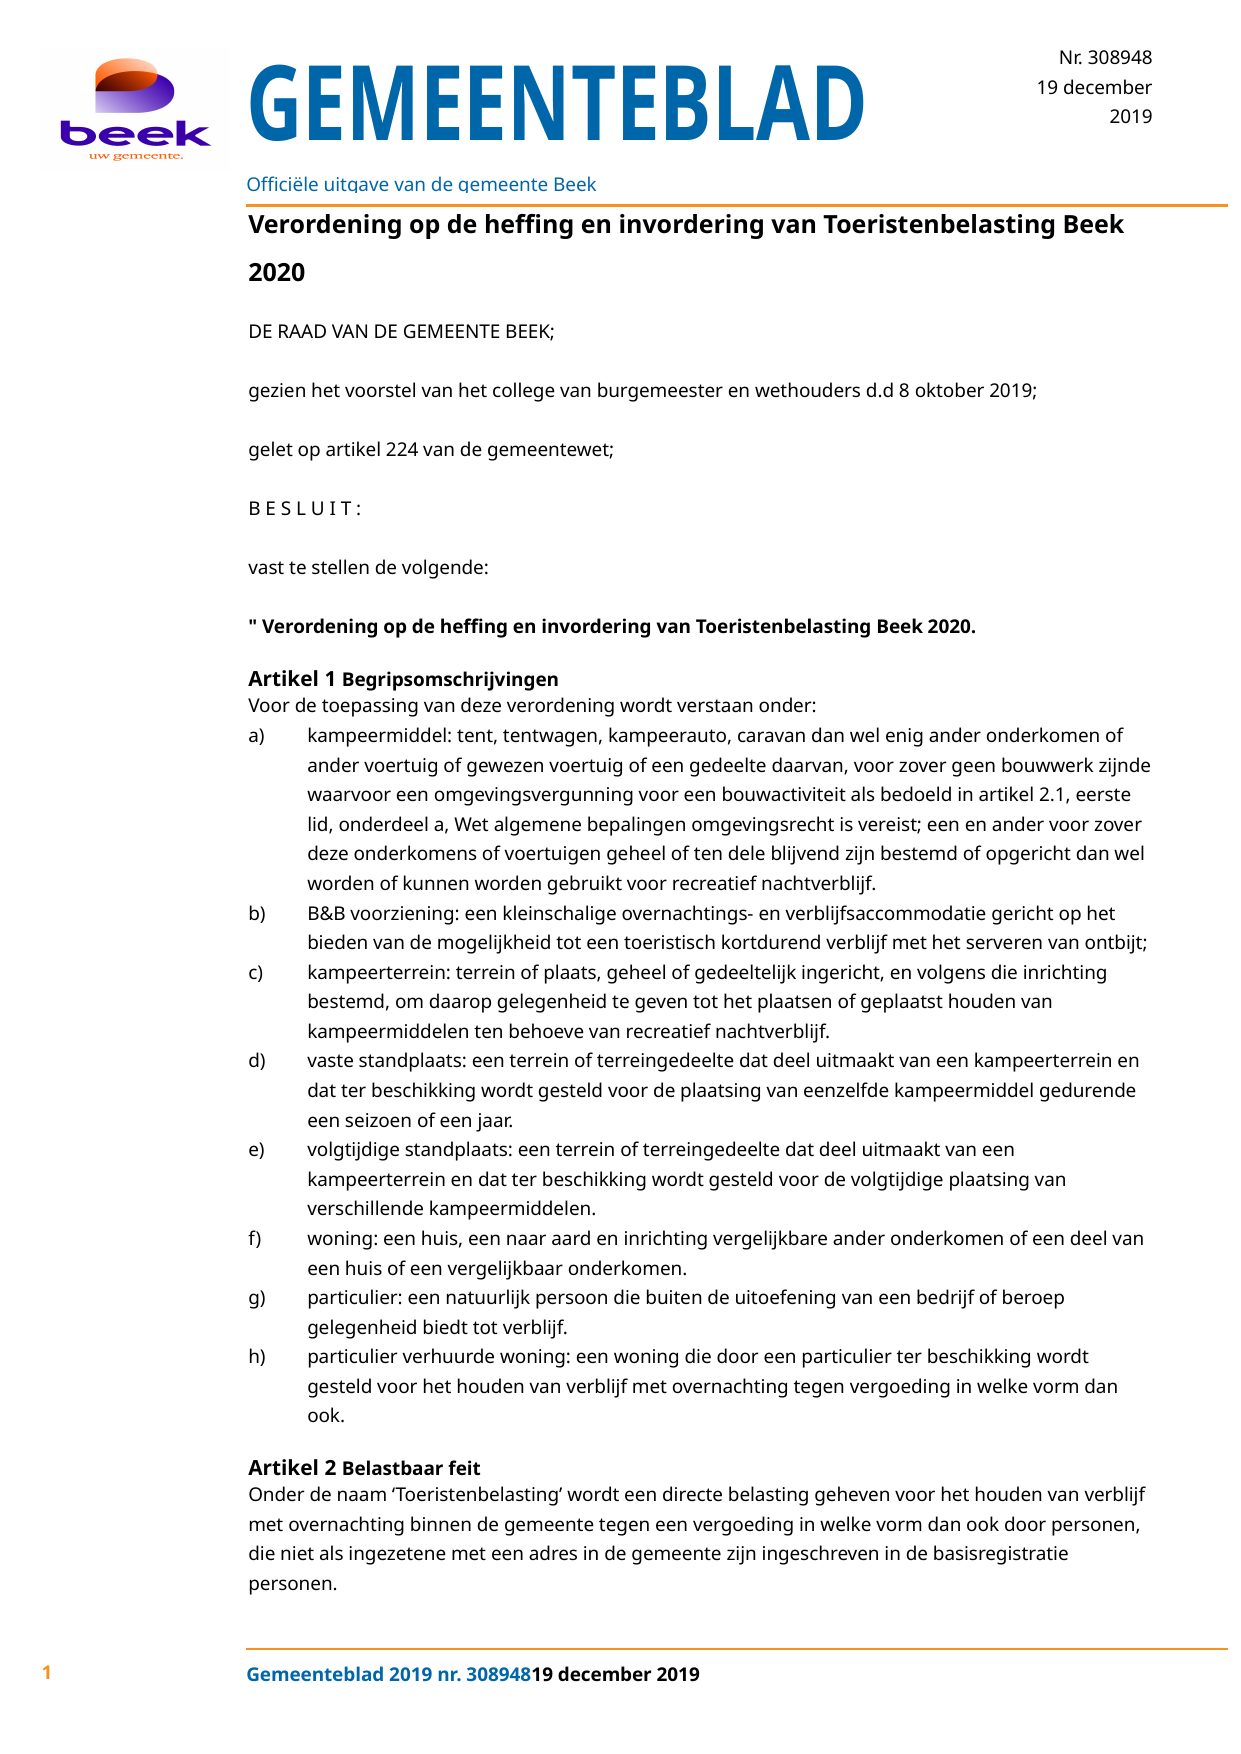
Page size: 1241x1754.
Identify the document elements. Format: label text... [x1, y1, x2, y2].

text " Verordening op de heffing en invordering van Toeristenbelasting Beek 2020. [248, 614, 1152, 639]
list particulier: een natuurlijk persoon die buiten de uitoefening van een bedrijf of beroep gelegenheid biedt tot verblijf. [248, 1284, 1152, 1339]
list particulier verhuurde woning: een woning die door een particulier ter beschikking wordt gesteld voor het houden van verblijf met overnachting tegen vergoeding in welke vorm dan ook. [248, 1343, 1152, 1428]
list kampeermiddel: tent, tentwagen, kampeerauto, caravan dan wel enig ander onderkomen of ander voertuig of gewezen voertuig of een gedeelte daarvan, voor zover geen bouwwerk zijnde waarvoor een omgevingsvergunning voor een bouwactiviteit als bedoeld in artikel 2.1, eerste lid, onderdeel a, Wet algemene bepalingen omgevingsrecht is vereist; een en ander voor zover deze onderkomens of voertuigen geheel of ten dele blijvend zijn bestemd of opgericht dan wel worden of kunnen worden gebruikt voor recreatief nachtverblijf. [248, 722, 1152, 896]
text Verordening op de heffing en invordering van Toeristenbelasting Beek 2020 [248, 207, 1152, 288]
text Artikel 1 Begripsomschrijvingen [248, 664, 1152, 693]
text gelet op artikel 224 van de gemeentewet; [248, 436, 1152, 462]
list kampeerterrein: terrein of plaats, geheel of gedeeltelijk ingericht, en volgens die inrichting bestemd, om daarop gelegenheid te geven tot het plaatsen of geplaatst houden van kampeermiddelen ten behoeve van recreatief nachtverblijf. [248, 959, 1152, 1044]
text B E S L U I T : [248, 495, 1152, 521]
picture [41, 47, 231, 172]
text Voor de toepassing van deze verordening wordt verstaan onder: [248, 693, 1152, 718]
list volgtijdige standplaats: een terrein of terreingedeelte dat deel uitmaakt van een kampeerterrein en dat ter beschikking wordt gesteld voor de volgtijdige plaatsing van verschillende kampeermiddelen. [248, 1136, 1152, 1221]
list B&B voorziening: een kleinschalige overnachtings- en verblijfsaccommodatie gericht op het bieden van de mogelijkheid tot een toeristisch kortdurend verblijf met het serveren van ontbijt; [248, 900, 1152, 955]
text vast te stellen de volgende: [248, 554, 1152, 580]
list woning: een huis, een naar aard en inrichting vergelijkbare ander onderkomen of een deel van een huis of een vergelijkbaar onderkomen. [248, 1225, 1152, 1280]
text DE RAAD VAN DE GEMEENTE BEEK; [248, 318, 1152, 344]
text Artikel 2 Belastbaar feit [248, 1453, 1152, 1481]
text Onder de naam ‘Toeristenbelasting’ wordt een directe belasting geheven voor het houden van verblijf met overnachting binnen de gemeente tegen een vergoeding in welke vorm dan ook door personen, die niet als ingezetene met een adres in de gemeente zijn ingeschreven in de basisregistratie personen. [248, 1481, 1152, 1596]
text gezien het voorstel van het college van burgemeester en wethouders d.d 8 oktober 2019; [248, 377, 1152, 403]
list vaste standplaats: een terrein of terreingedeelte dat deel uitmaakt van een kampeerterrein en dat ter beschikking wordt gesteld voor de plaatsing van eenzelfde kampeermiddel gedurende een seizoen of een jaar. [248, 1048, 1152, 1132]
